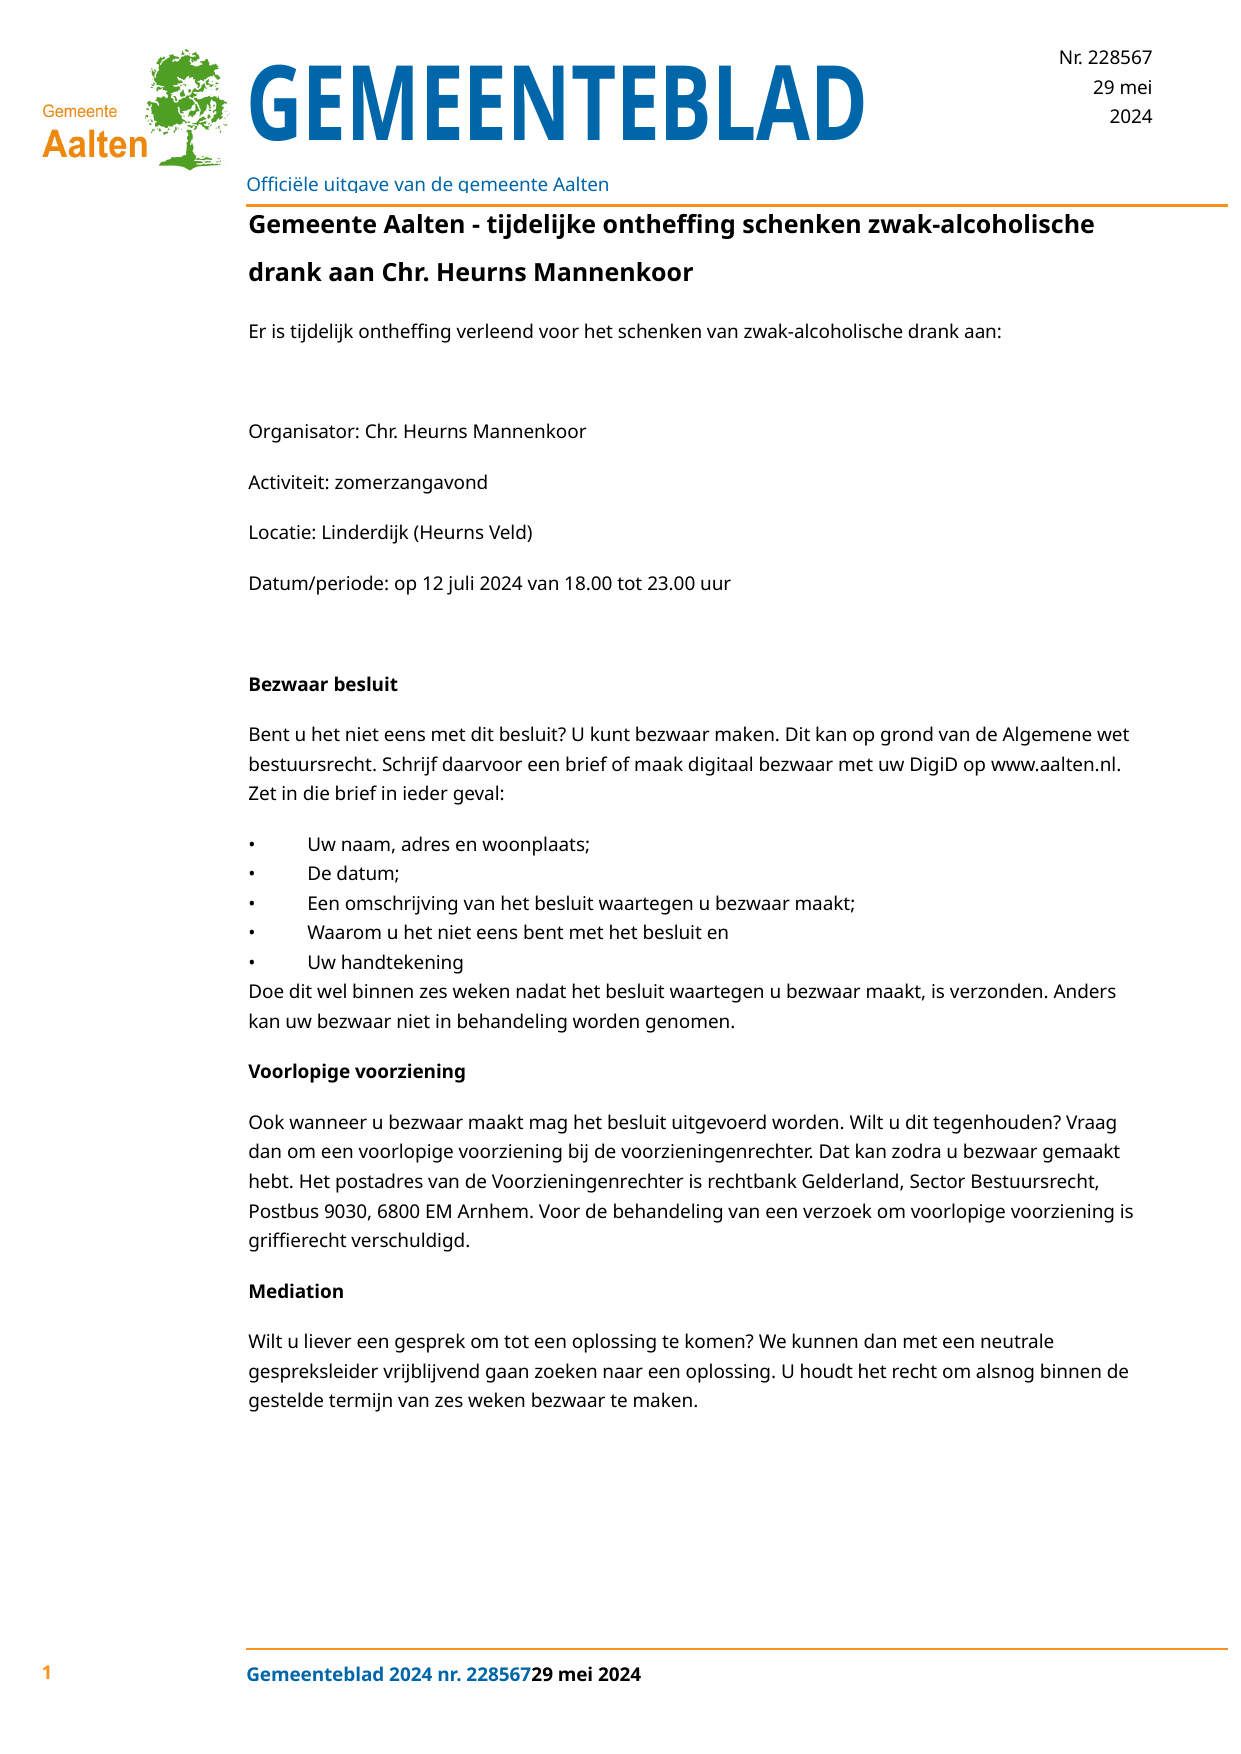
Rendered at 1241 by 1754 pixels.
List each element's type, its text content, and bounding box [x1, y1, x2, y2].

text Datum/periode: op 12 juli 2024 van 18.00 tot 23.00 uur [248, 570, 1152, 596]
text Er is tijdelijk ontheffing verleend voor het schenken van zwak-alcoholische drank aan: [248, 318, 1152, 344]
text Mediation [248, 1278, 1152, 1304]
text Organisator: Chr. Heurns Mannenkoor [248, 419, 1152, 444]
text Gemeente Aalten - tijdelijke ontheffing schenken zwak-alcoholische drank aan Chr. Heurns Mannenkoor [248, 207, 1152, 288]
text Voorlopige voorziening [248, 1059, 1152, 1084]
text Ook wanneer u bezwaar maakt mag het besluit uitgevoerd worden. Wilt u dit tegenhouden? Vraag dan om een voorlopige voorziening bij de voorzieningenrechter. Dat kan zodra u bezwaar gemaakt hebt. Het postadres van de Voorzieningenrechter is rechtbank Gelderland, Sector Bestuursrecht, Postbus 9030, 6800 EM Arnhem. Voor de behandeling van een verzoek om voorlopige voorziening is griffierecht verschuldigd. [248, 1109, 1152, 1253]
list Uw handtekening [248, 949, 1152, 975]
text Doe dit wel binnen zes weken nadat het besluit waartegen u bezwaar maakt, is verzonden. Anders kan uw bezwaar niet in behandeling worden genomen. [248, 979, 1152, 1034]
text Wilt u liever een gesprek om tot een oplossing te komen? We kunnen dan met een neutrale gespreksleider vrijblijvend gaan zoeken naar een oplossing. U houdt het recht om alsnog binnen de gestelde termijn van zes weken bezwaar te maken. [248, 1328, 1152, 1413]
text Activiteit: zomerzangavond [248, 469, 1152, 495]
picture [41, 47, 231, 172]
text Bent u het niet eens met dit besluit? U kunt bezwaar maken. Dit kan op grond van de Algemene wet bestuursrecht. Schrijf daarvoor een brief of maak digitaal bezwaar met uw DigiD op www.aalten.nl. Zet in die brief in ieder geval: [248, 721, 1152, 806]
list De datum; [248, 860, 1152, 886]
text Locatie: Linderdijk (Heurns Veld) [248, 519, 1152, 545]
list Uw naam, adres en woonplaats; [248, 831, 1152, 857]
list Waarom u het niet eens bent met het besluit en [248, 919, 1152, 945]
text Bezwaar besluit [248, 671, 1152, 697]
list Een omschrijving van het besluit waartegen u bezwaar maakt; [248, 890, 1152, 916]
